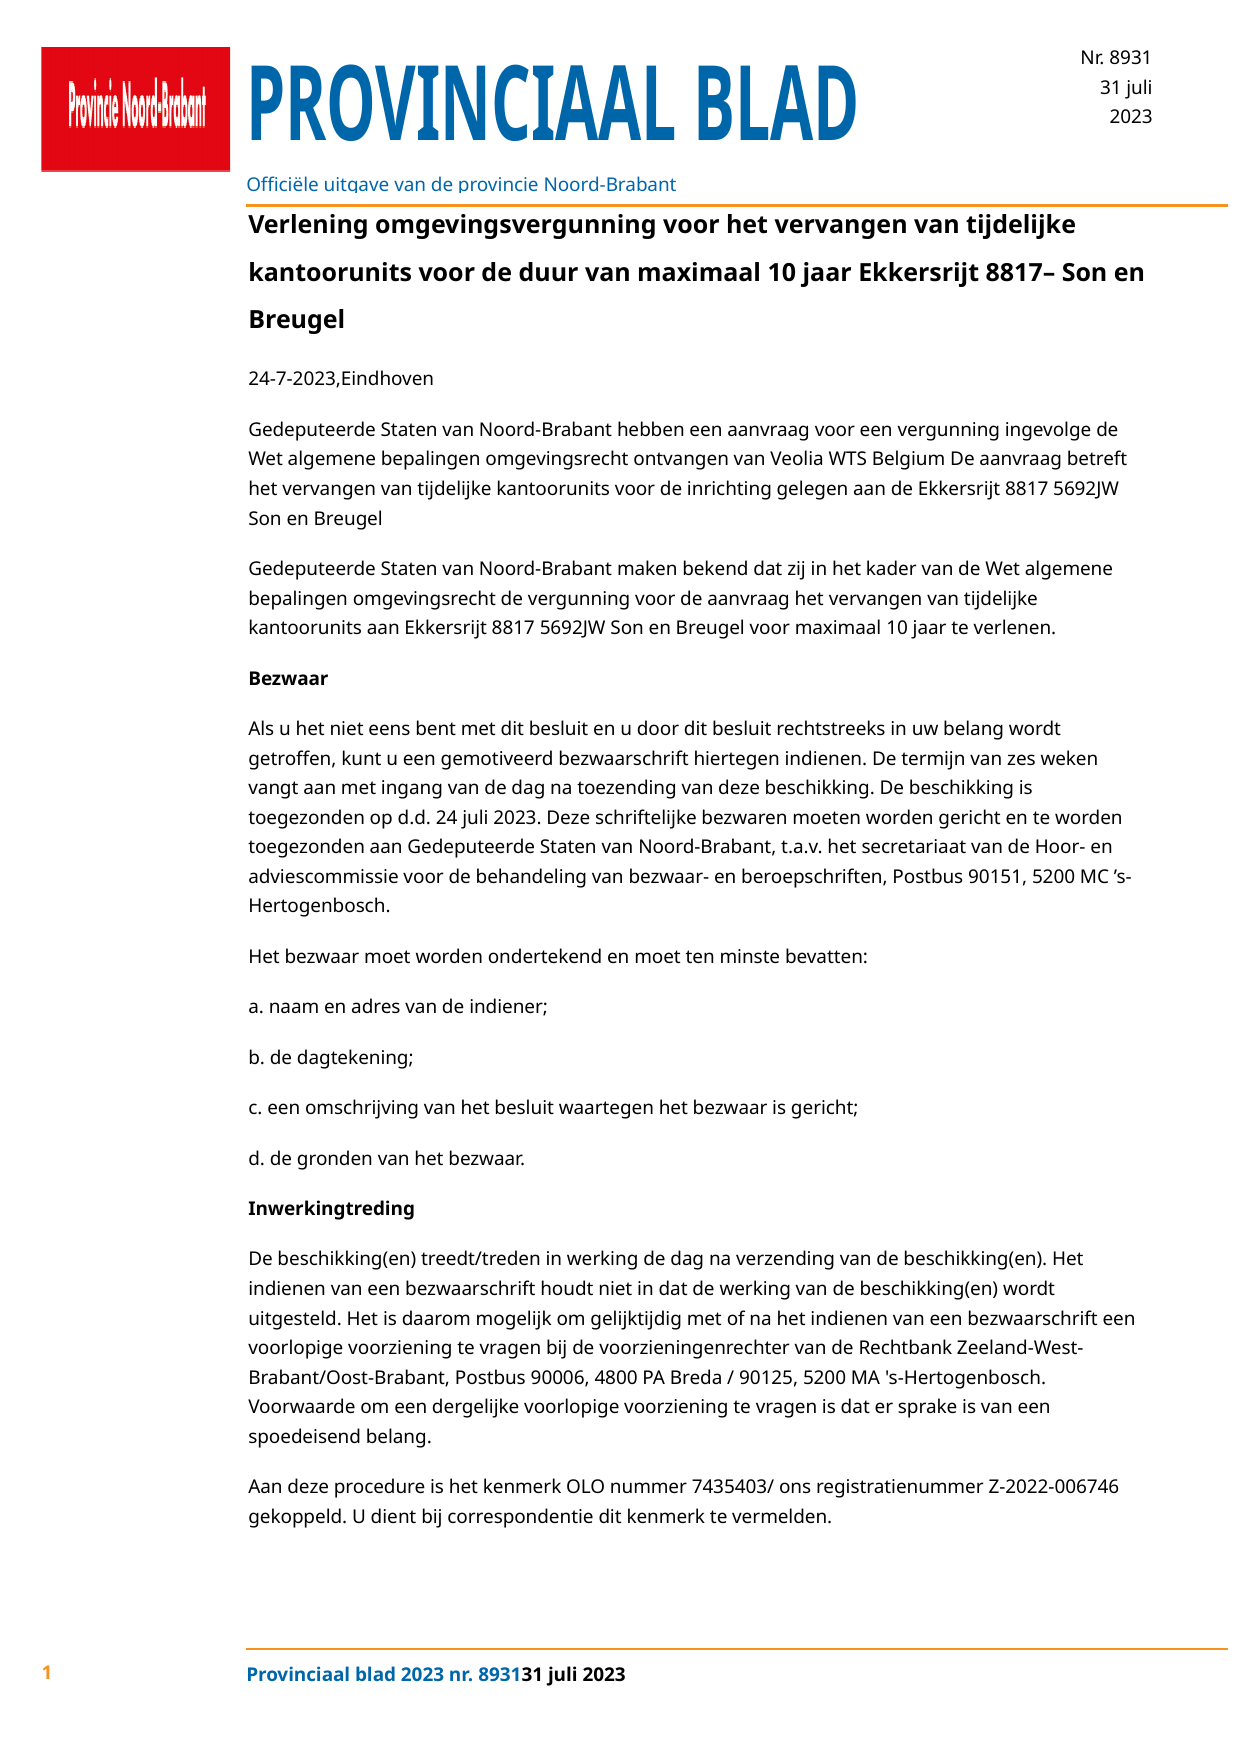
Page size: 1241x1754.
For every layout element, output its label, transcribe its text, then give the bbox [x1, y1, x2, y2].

text Gedeputeerde Staten van Noord-Brabant hebben een aanvraag voor een vergunning ingevolge de Wet algemene bepalingen omgevingsrecht ontvangen van Veolia WTS Belgium De aanvraag betreft het vervangen van tijdelijke kantoorunits voor de inrichting gelegen aan de Ekkersrijt 8817 5692JW Son en Breugel [248, 416, 1152, 530]
text a. naam en adres van de indiener; [248, 993, 1152, 1019]
picture [41, 47, 231, 172]
text Het bezwaar moet worden ondertekend en moet ten minste bevatten: [248, 943, 1152, 969]
text 24-7-2023,Eindhoven [248, 366, 1152, 391]
text Als u het niet eens bent met dit besluit en u door dit besluit rechtstreeks in uw belang wordt getroffen, kunt u een gemotiveerd bezwaarschrift hiertegen indienen. De termijn van zes weken vangt aan met ingang van de dag na toezending van deze beschikking. De beschikking is toegezonden op d.d. 24 juli 2023. Deze schriftelijke bezwaren moeten worden gericht en te worden toegezonden aan Gedeputeerde Staten van Noord-Brabant, t.a.v. het secretariaat van de Hoor- en adviescommissie voor de behandeling van bezwaar- en beroepschriften, Postbus 90151, 5200 MC ’s-Hertogenbosch. [248, 715, 1152, 918]
text Gedeputeerde Staten van Noord-Brabant maken bekend dat zij in het kader van de Wet algemene bepalingen omgevingsrecht de vergunning voor de aanvraag het vervangen van tijdelijke kantoorunits aan Ekkersrijt 8817 5692JW Son en Breugel voor maximaal 10 jaar te verlenen. [248, 555, 1152, 640]
text Bezwaar [248, 665, 1152, 690]
text c. een omschrijving van het besluit waartegen het bezwaar is gericht; [248, 1094, 1152, 1120]
text Inwerkingtreding [248, 1195, 1152, 1221]
text Aan deze procedure is het kenmerk OLO nummer 7435403/ ons registratienummer Z-2022-006746 gekoppeld. U dient bij correspondentie dit kenmerk te vermelden. [248, 1473, 1152, 1529]
text Verlening omgevingsvergunning voor het vervangen van tijdelijke kantoorunits voor de duur van maximaal 10 jaar Ekkersrijt 8817– Son en Breugel [248, 207, 1152, 336]
text b. de dagtekening; [248, 1044, 1152, 1069]
text De beschikking(en) treedt/treden in werking de dag na verzending van de beschikking(en). Het indienen van een bezwaarschrift houdt niet in dat de werking van de beschikking(en) wordt uitgesteld. Het is daarom mogelijk om gelijktijdig met of na het indienen van een bezwaarschrift een voorlopige voorziening te vragen bij de voorzieningenrechter van de Rechtbank Zeeland-West-Brabant/Oost-Brabant, Postbus 90006, 4800 PA Breda / 90125, 5200 MA 's-Hertogenbosch. Voorwaarde om een dergelijke voorlopige voorziening te vragen is dat er sprake is van een spoedeisend belang. [248, 1246, 1152, 1449]
text d. de gronden van het bezwaar. [248, 1145, 1152, 1170]
